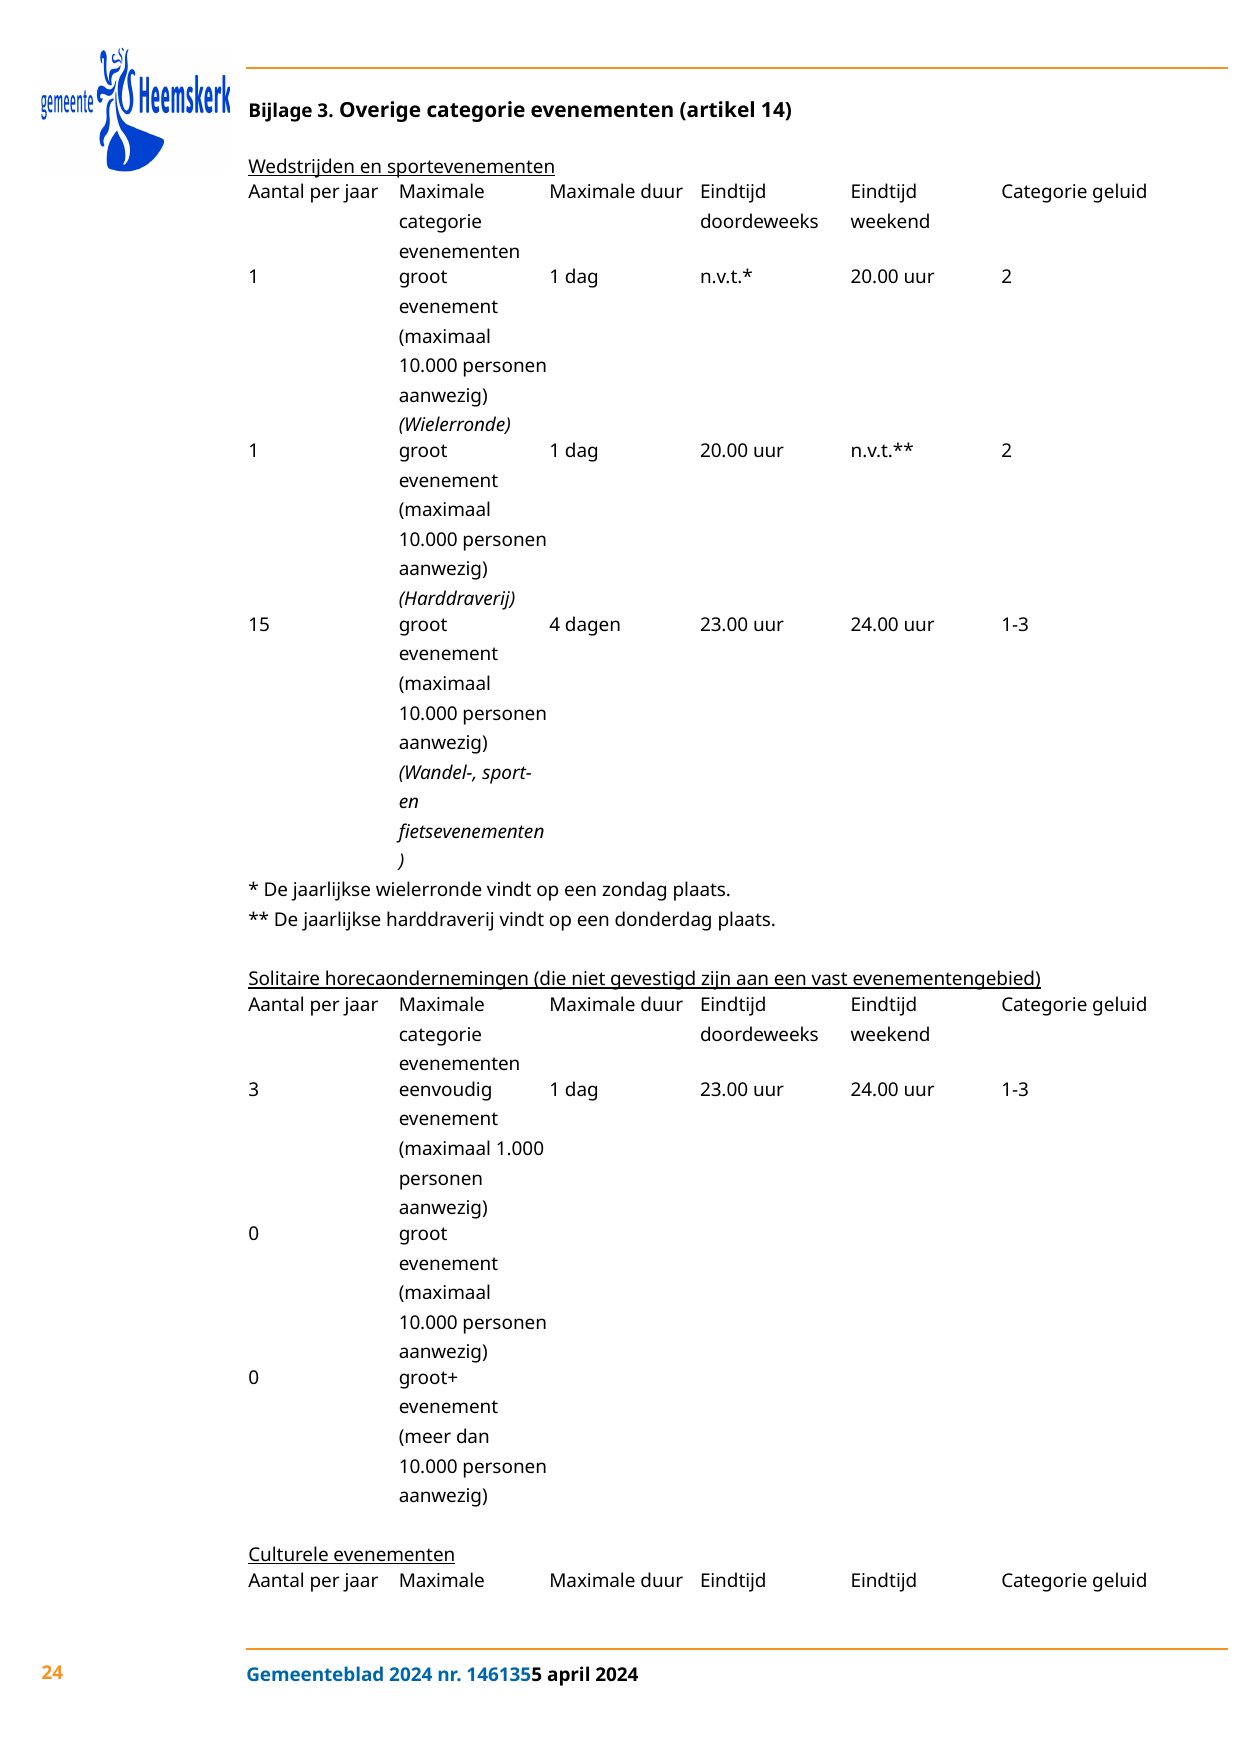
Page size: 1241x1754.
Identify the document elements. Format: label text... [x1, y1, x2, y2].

table_cell 0 [248, 1364, 398, 1508]
text ** De jaarlijkse harddraverij vindt op een donderdag plaats. [248, 906, 1152, 932]
table_cell Aantal per jaar [248, 991, 398, 1076]
table_cell Eindtijd [700, 1567, 850, 1593]
table_cell 20.00 uur [850, 264, 1001, 437]
table_cell Categorie geluid [1001, 179, 1152, 264]
table_cell 24.00 uur [850, 1076, 1001, 1220]
table_cell Maximale categorie evenementen [399, 179, 549, 264]
table_cell 1-3 [1001, 1076, 1152, 1220]
table_cell Eindtijd weekend [850, 991, 1001, 1076]
table_cell Eindtijd doordeweeks [700, 179, 850, 264]
table_header Wedstrijden en sportevenementen [248, 153, 1152, 179]
table_cell groot evenement (maximaal 10.000 personen aanwezig) [399, 1220, 549, 1364]
table_cell 15 [248, 611, 398, 873]
table_cell groot evenement (maximaal 10.000 personen aanwezig) (Wielerronde) [399, 264, 549, 437]
table_cell 1 dag [549, 264, 700, 437]
table_cell Eindtijd weekend [850, 179, 1001, 264]
table_cell 20.00 uur [700, 437, 850, 611]
table_cell Maximale categorie evenementen [399, 991, 549, 1076]
table_cell 2 [1001, 437, 1152, 611]
table_cell 23.00 uur [700, 1076, 850, 1220]
table_cell eenvoudig evenement (maximaal 1.000 personen aanwezig) [399, 1076, 549, 1220]
table_cell Eindtijd doordeweeks [700, 991, 850, 1076]
table_cell 4 dagen [549, 611, 700, 873]
table_cell [549, 1220, 1152, 1364]
table_cell 0 [248, 1220, 398, 1364]
table_cell 1-3 [1001, 611, 1152, 873]
table_cell Maximale duur [549, 991, 700, 1076]
text * De jaarlijkse wielerronde vindt op een zondag plaats. [248, 877, 1152, 902]
table_cell n.v.t.* [700, 264, 850, 437]
table_cell Maximale duur [549, 179, 700, 264]
table_cell Categorie geluid [1001, 1567, 1152, 1593]
table_cell Categorie geluid [1001, 991, 1152, 1076]
table_cell groot evenement (maximaal 10.000 personen aanwezig) (Harddraverij) [399, 437, 549, 611]
table_cell 1 [248, 264, 398, 437]
table_cell groot+ evenement (meer dan 10.000 personen aanwezig) [399, 1364, 549, 1508]
table_cell Aantal per jaar [248, 179, 398, 264]
table_cell 24.00 uur [850, 611, 1001, 873]
table_cell Maximale [399, 1567, 549, 1593]
table_cell Maximale duur [549, 1567, 700, 1593]
table_cell [549, 1364, 1152, 1508]
table_cell groot evenement (maximaal 10.000 personen aanwezig) (Wandel-, sport- en fietsevenementen) [399, 611, 549, 873]
picture [41, 47, 231, 172]
table_cell Aantal per jaar [248, 1567, 398, 1593]
table_cell 1 dag [549, 1076, 700, 1220]
table_cell 3 [248, 1076, 398, 1220]
table_header Culturele evenementen [248, 1541, 1152, 1567]
table_cell 2 [1001, 264, 1152, 437]
table_cell n.v.t.** [850, 437, 1001, 611]
table_header Solitaire horecaondernemingen (die niet gevestigd zijn aan een vast evenementengebied) [248, 965, 1152, 991]
text Bijlage 3. Overige categorie evenementen (artikel 14) [248, 95, 1152, 123]
table_cell 23.00 uur [700, 611, 850, 873]
table_cell Eindtijd [850, 1567, 1001, 1593]
table_cell 1 dag [549, 437, 700, 611]
table_cell 1 [248, 437, 398, 611]
